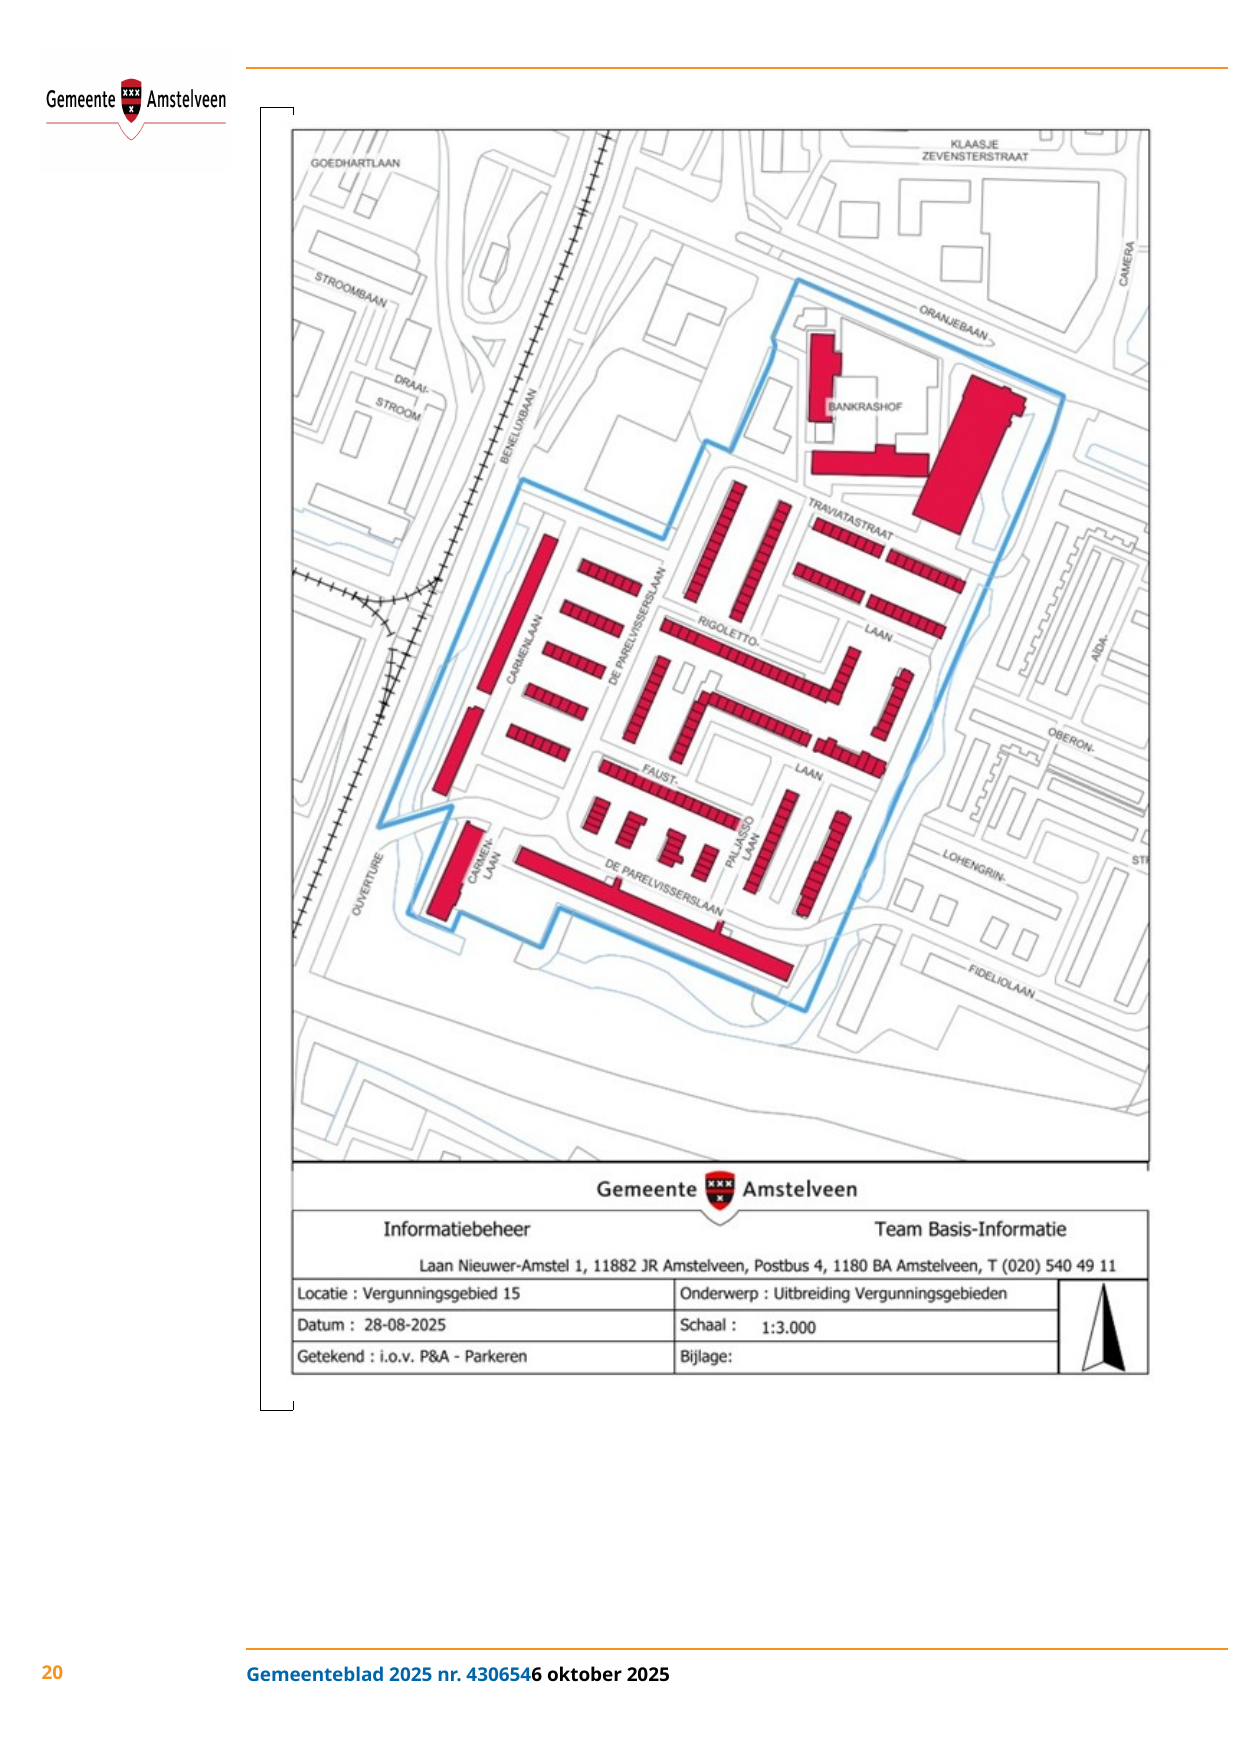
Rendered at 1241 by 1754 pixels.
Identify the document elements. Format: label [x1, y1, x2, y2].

picture [268, 115, 1173, 1401]
picture [41, 47, 231, 172]
